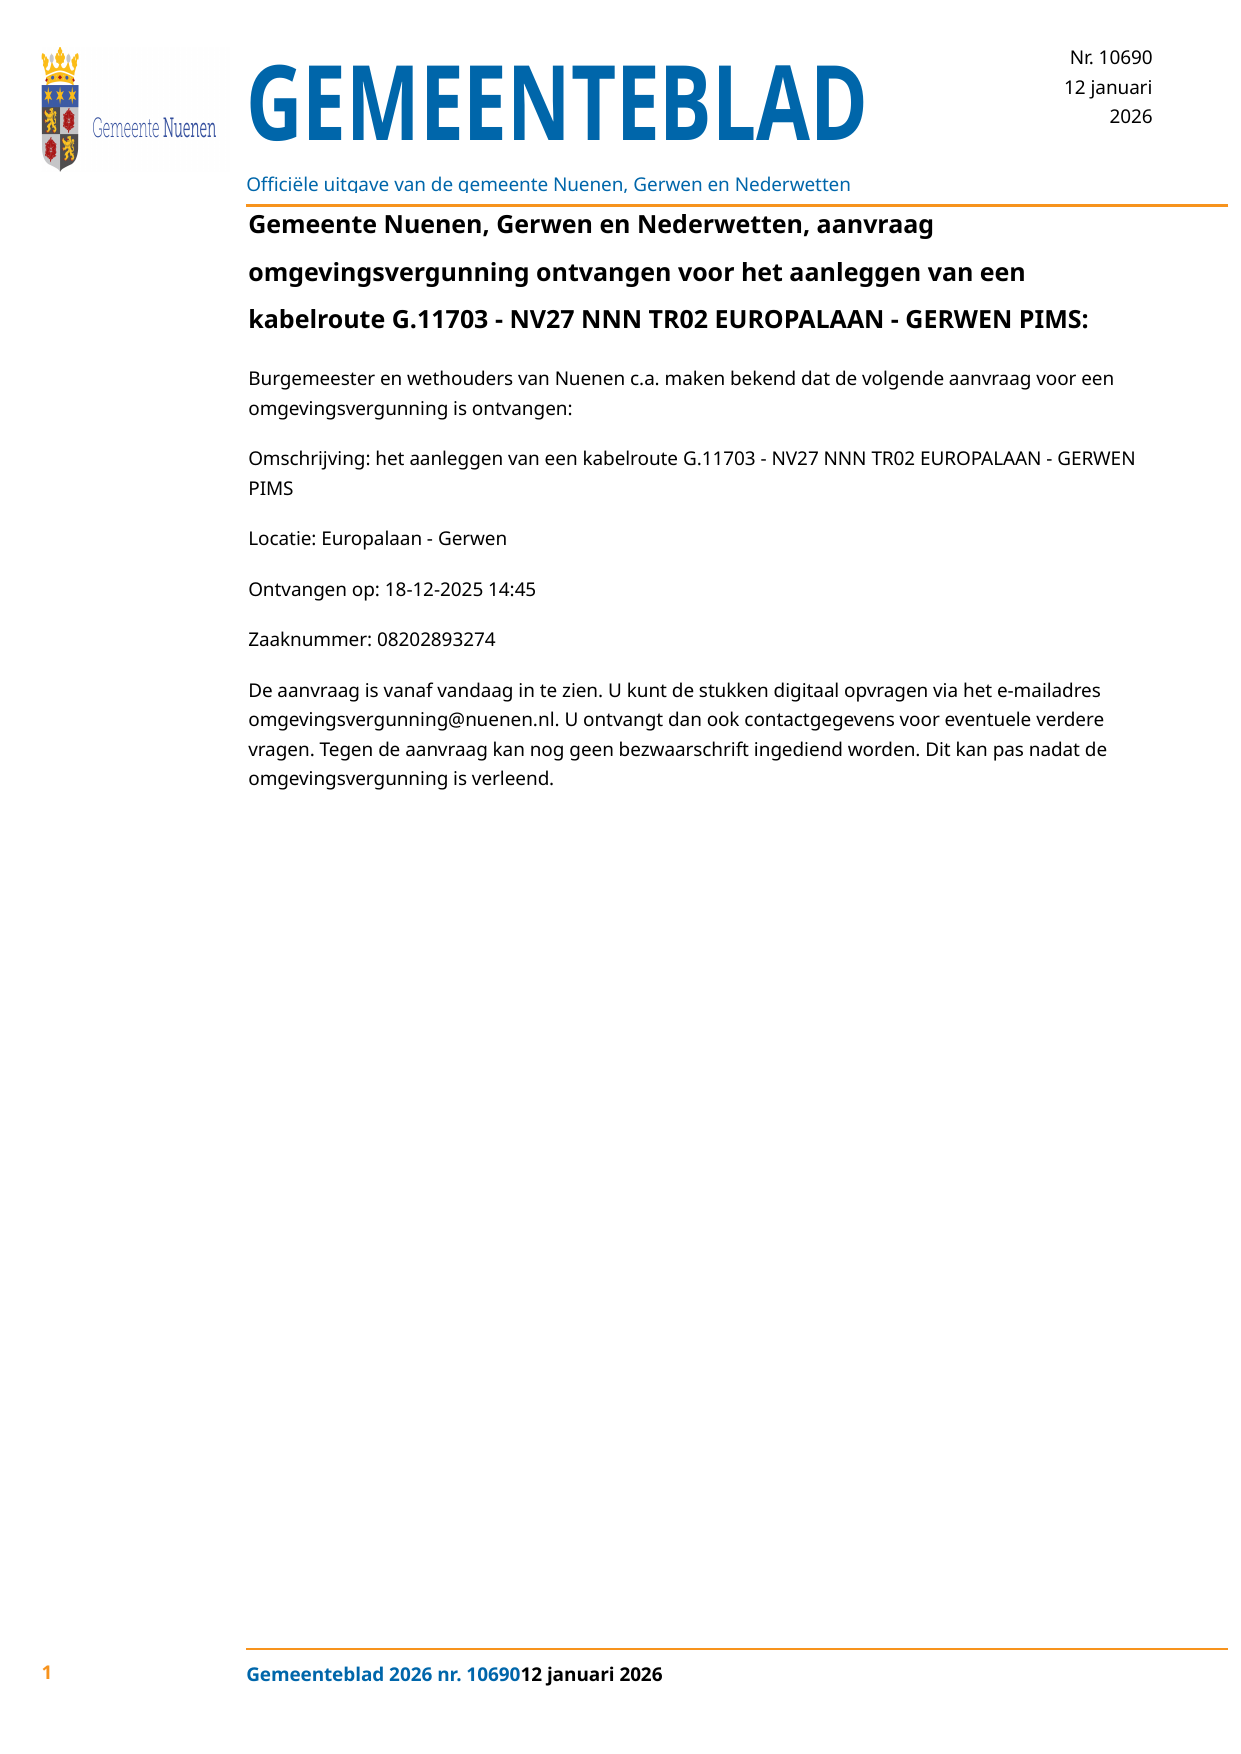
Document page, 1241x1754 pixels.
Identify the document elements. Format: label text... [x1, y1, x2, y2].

text De aanvraag is vanaf vandaag in te zien. U kunt de stukken digitaal opvragen via het e-mailadres omgevingsvergunning@nuenen.nl. U ontvangt dan ook contactgegevens voor eventuele verdere vragen. Tegen de aanvraag kan nog geen bezwaarschrift ingediend worden. Dit kan pas nadat de omgevingsvergunning is verleend. [248, 677, 1152, 791]
text Gemeente Nuenen, Gerwen en Nederwetten, aanvraag omgevingsvergunning ontvangen voor het aanleggen van een kabelroute G.11703 - NV27 NNN TR02 EUROPALAAN - GERWEN PIMS: [248, 207, 1152, 336]
text Burgemeester en wethouders van Nuenen c.a. maken bekend dat de volgende aanvraag voor een omgevingsvergunning is ontvangen: [248, 366, 1152, 421]
text Omschrijving: het aanleggen van een kabelroute G.11703 - NV27 NNN TR02 EUROPALAAN - GERWEN PIMS [248, 446, 1152, 501]
text Ontvangen op: 18-12-2025 14:45 [248, 576, 1152, 602]
text Zaaknummer: 08202893274 [248, 626, 1152, 652]
text Locatie: Europalaan - Gerwen [248, 526, 1152, 551]
picture [41, 47, 231, 172]
